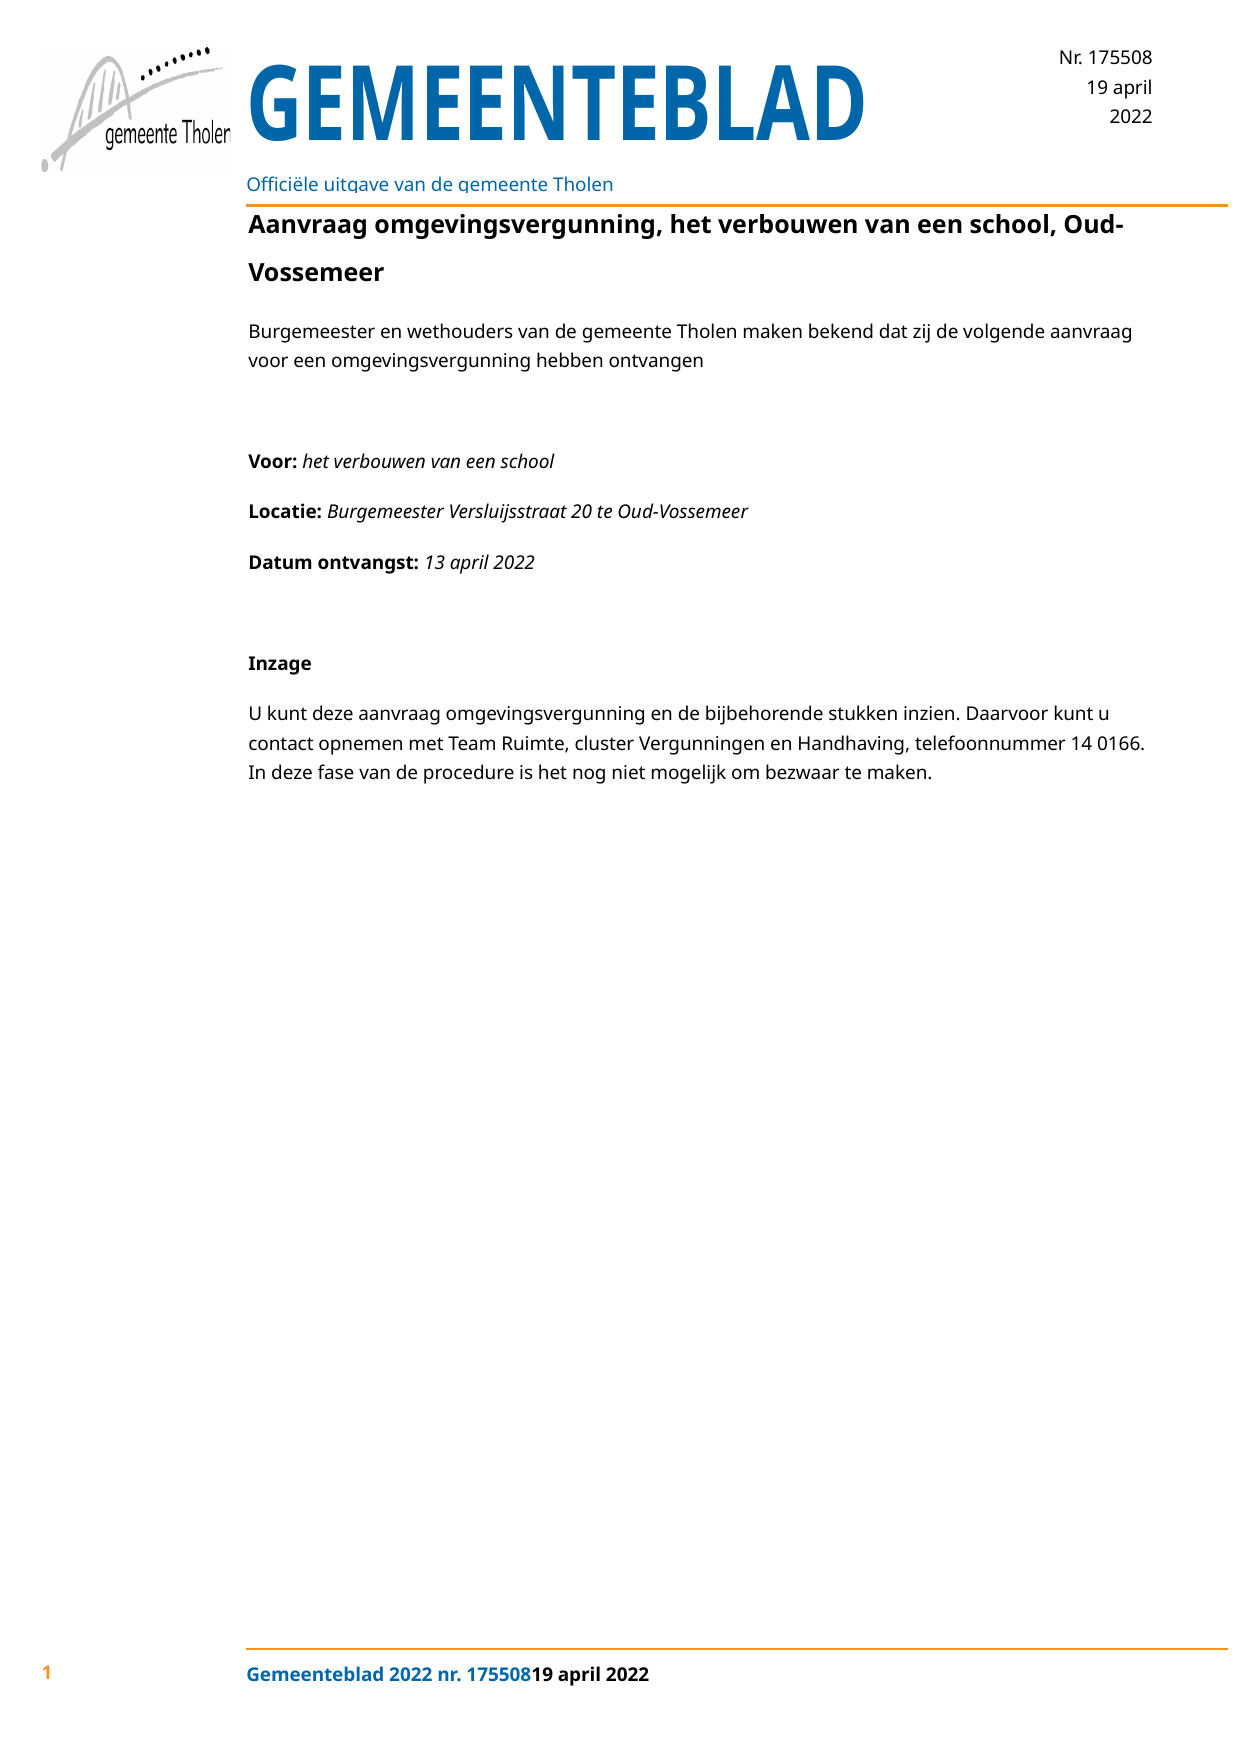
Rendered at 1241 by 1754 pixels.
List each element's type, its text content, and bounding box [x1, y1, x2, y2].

text Datum ontvangst: 13 april 2022 [248, 549, 1152, 575]
text Inzage [248, 650, 1152, 676]
text U kunt deze aanvraag omgevingsvergunning en de bijbehorende stukken inzien. Daarvoor kunt u contact opnemen met Team Ruimte, cluster Vergunningen en Handhaving, telefoonnummer 14 0166. In deze fase van de procedure is het nog niet mogelijk om bezwaar te maken. [248, 700, 1152, 785]
text Burgemeester en wethouders van de gemeente Tholen maken bekend dat zij de volgende aanvraag voor een omgevingsvergunning hebben ontvangen [248, 318, 1152, 373]
text Locatie: Burgemeester Versluijsstraat 20 te Oud-Vossemeer [248, 499, 1152, 524]
text Voor: het verbouwen van een school [248, 448, 1152, 474]
text Aanvraag omgevingsvergunning, het verbouwen van een school, Oud-Vossemeer [248, 207, 1152, 288]
picture [41, 47, 231, 172]
